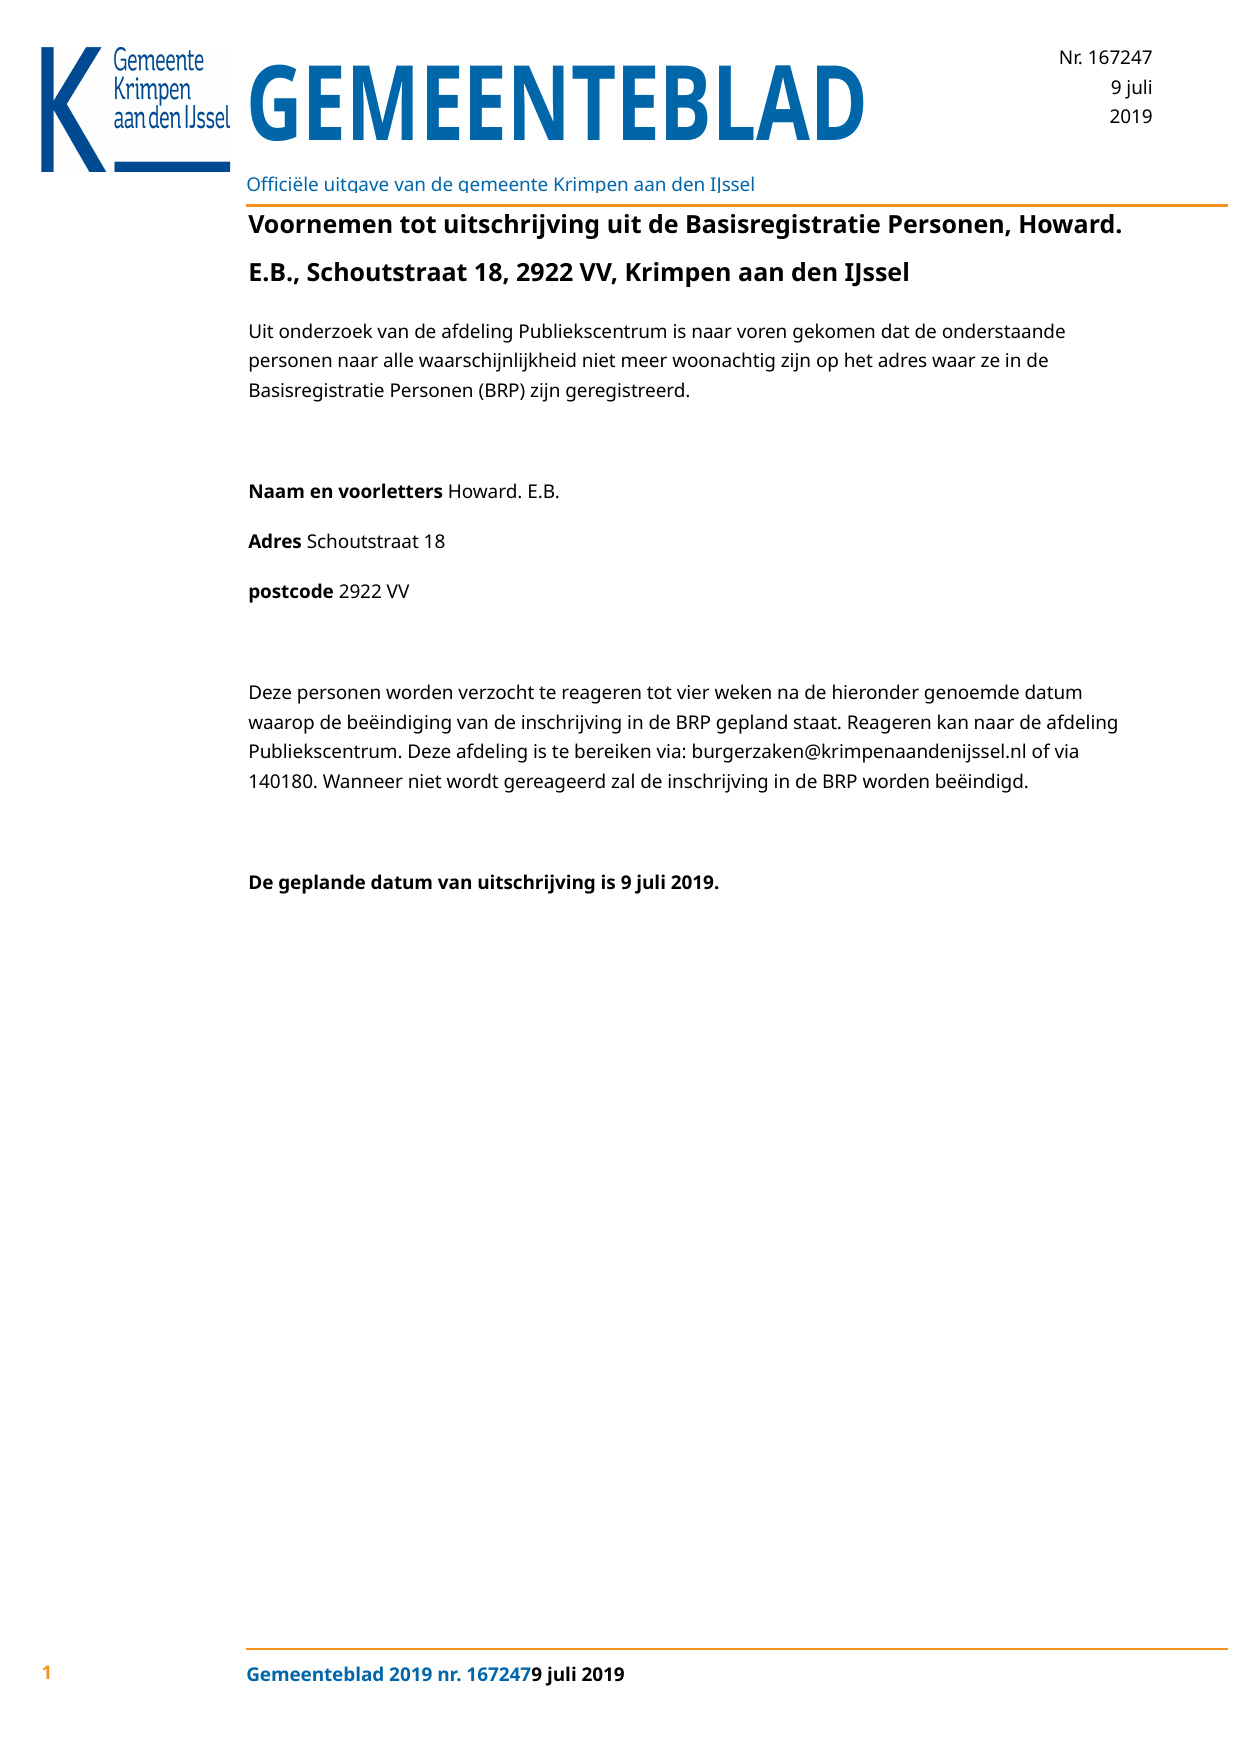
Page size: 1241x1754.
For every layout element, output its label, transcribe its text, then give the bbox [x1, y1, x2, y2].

text Naam en voorletters Howard. E.B. [248, 478, 1152, 504]
text postcode 2922 VV [248, 579, 1152, 604]
text Deze personen worden verzocht te reageren tot vier weken na de hieronder genoemde datum waarop de beëindiging van de inschrijving in de BRP gepland staat. Reageren kan naar de afdeling Publiekscentrum. Deze afdeling is te bereiken via: burgerzaken@krimpenaandenijssel.nl of via 140180. Wanneer niet wordt gereageerd zal de inschrijving in de BRP worden beëindigd. [248, 679, 1152, 794]
picture [41, 47, 231, 172]
text Voornemen tot uitschrijving uit de Basisregistratie Personen, Howard. E.B., Schoutstraat 18, 2922 VV, Krimpen aan den IJssel [248, 207, 1152, 288]
text Uit onderzoek van de afdeling Publiekscentrum is naar voren gekomen dat de onderstaande personen naar alle waarschijnlijkheid niet meer woonachtig zijn op het adres waar ze in de Basisregistratie Personen (BRP) zijn geregistreerd. [248, 318, 1152, 403]
text Adres Schoutstraat 18 [248, 528, 1152, 554]
text De geplande datum van uitschrijving is 9 juli 2019. [248, 869, 1152, 895]
